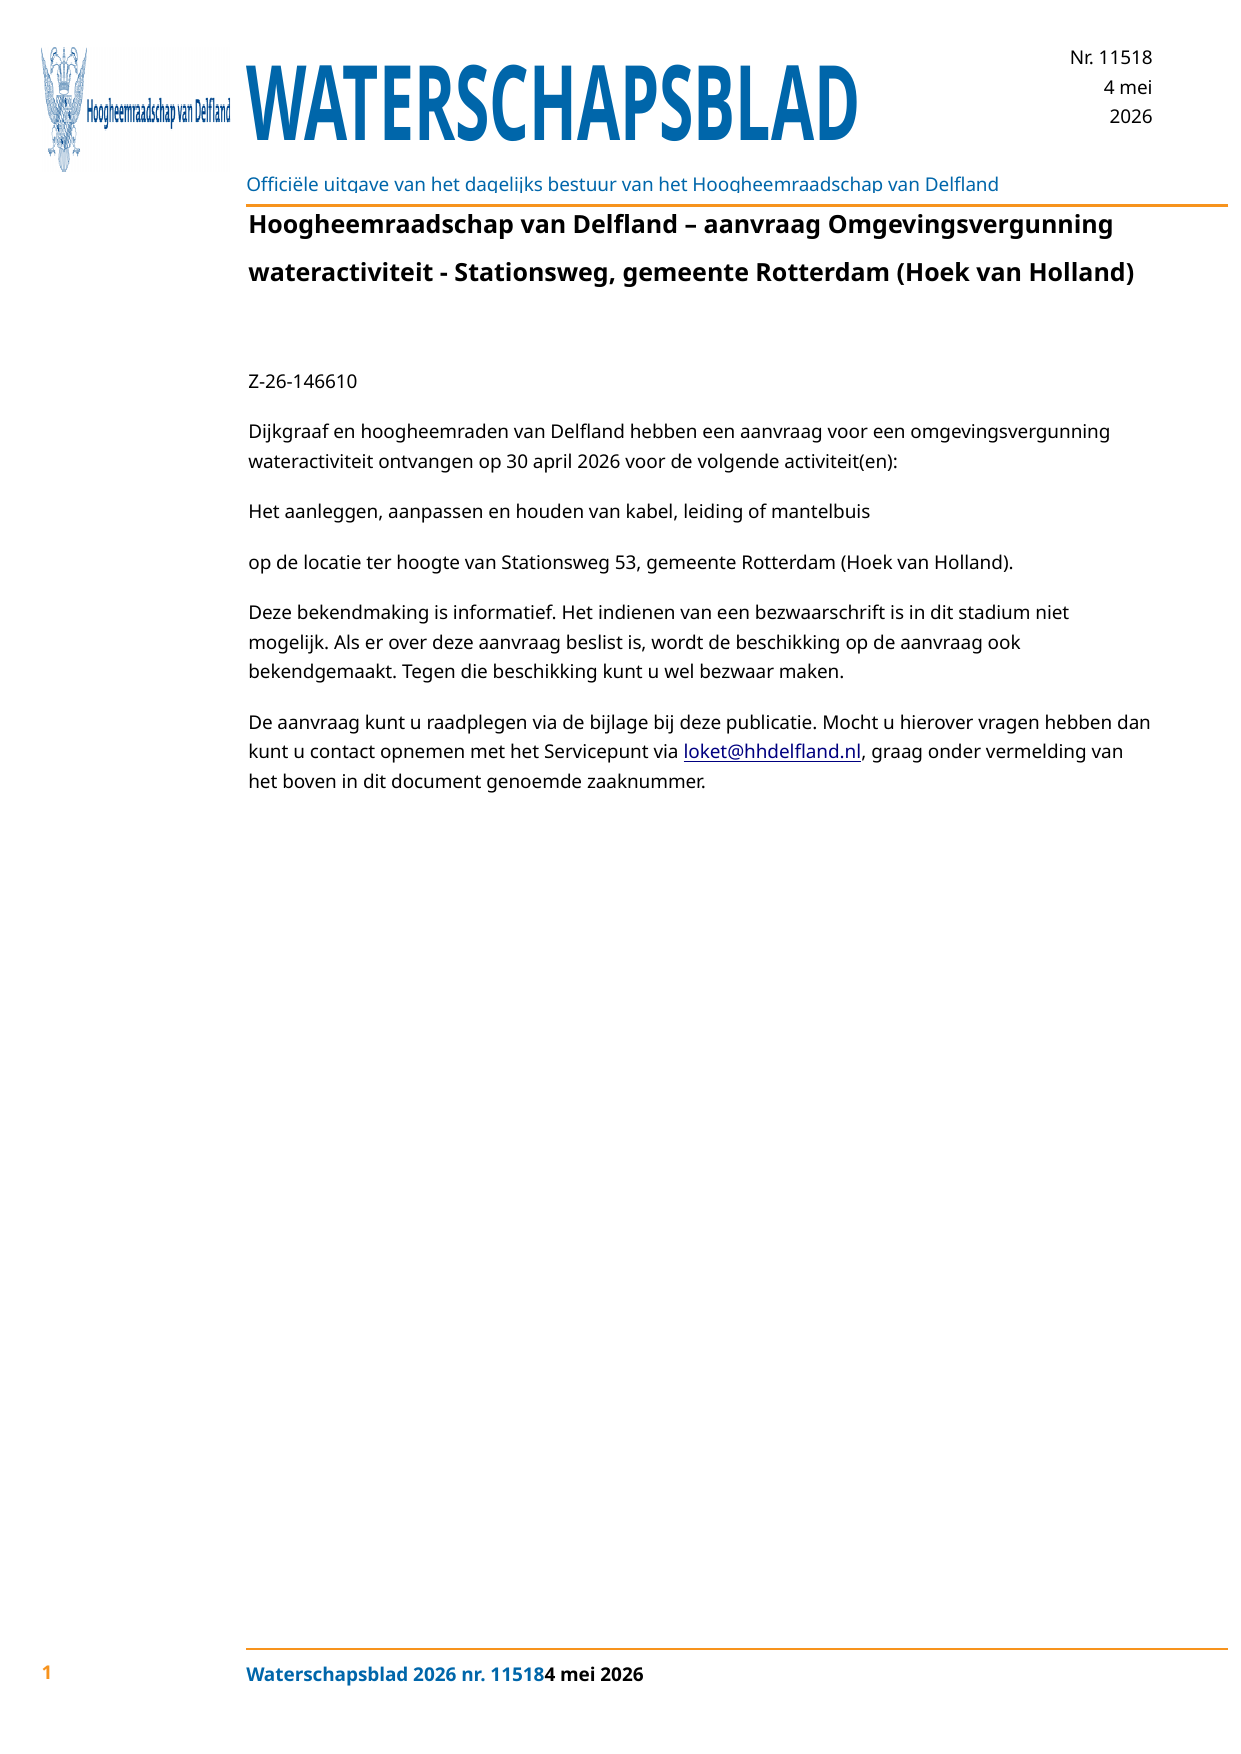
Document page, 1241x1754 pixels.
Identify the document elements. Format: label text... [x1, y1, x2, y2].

text Deze bekendmaking is informatief. Het indienen van een bezwaarschrift is in dit stadium niet mogelijk. Als er over deze aanvraag beslist is, wordt de beschikking op de aanvraag ook bekendgemaakt. Tegen die beschikking kunt u wel bezwaar maken. [248, 599, 1152, 684]
text De aanvraag kunt u raadplegen via de bijlage bij deze publicatie. Mocht u hierover vragen hebben dan kunt u contact opnemen met het Servicepunt via loket@hhdelfland.nl, graag onder vermelding van het boven in dit document genoemde zaaknummer. [248, 709, 1152, 794]
text Dijkgraaf en hoogheemraden van Delfland hebben een aanvraag voor een omgevingsvergunning wateractiviteit ontvangen op 30 april 2026 voor de volgende activiteit(en): [248, 419, 1152, 474]
text Het aanleggen, aanpassen en houden van kabel, leiding of mantelbuis [248, 499, 1152, 524]
text Z-26-146610 [248, 368, 1152, 394]
picture [41, 47, 231, 172]
text Hoogheemraadschap van Delfland – aanvraag Omgevingsvergunning wateractiviteit - Stationsweg, gemeente Rotterdam (Hoek van Holland) [248, 207, 1152, 288]
text op de locatie ter hoogte van Stationsweg 53, gemeente Rotterdam (Hoek van Holland). [248, 549, 1152, 575]
